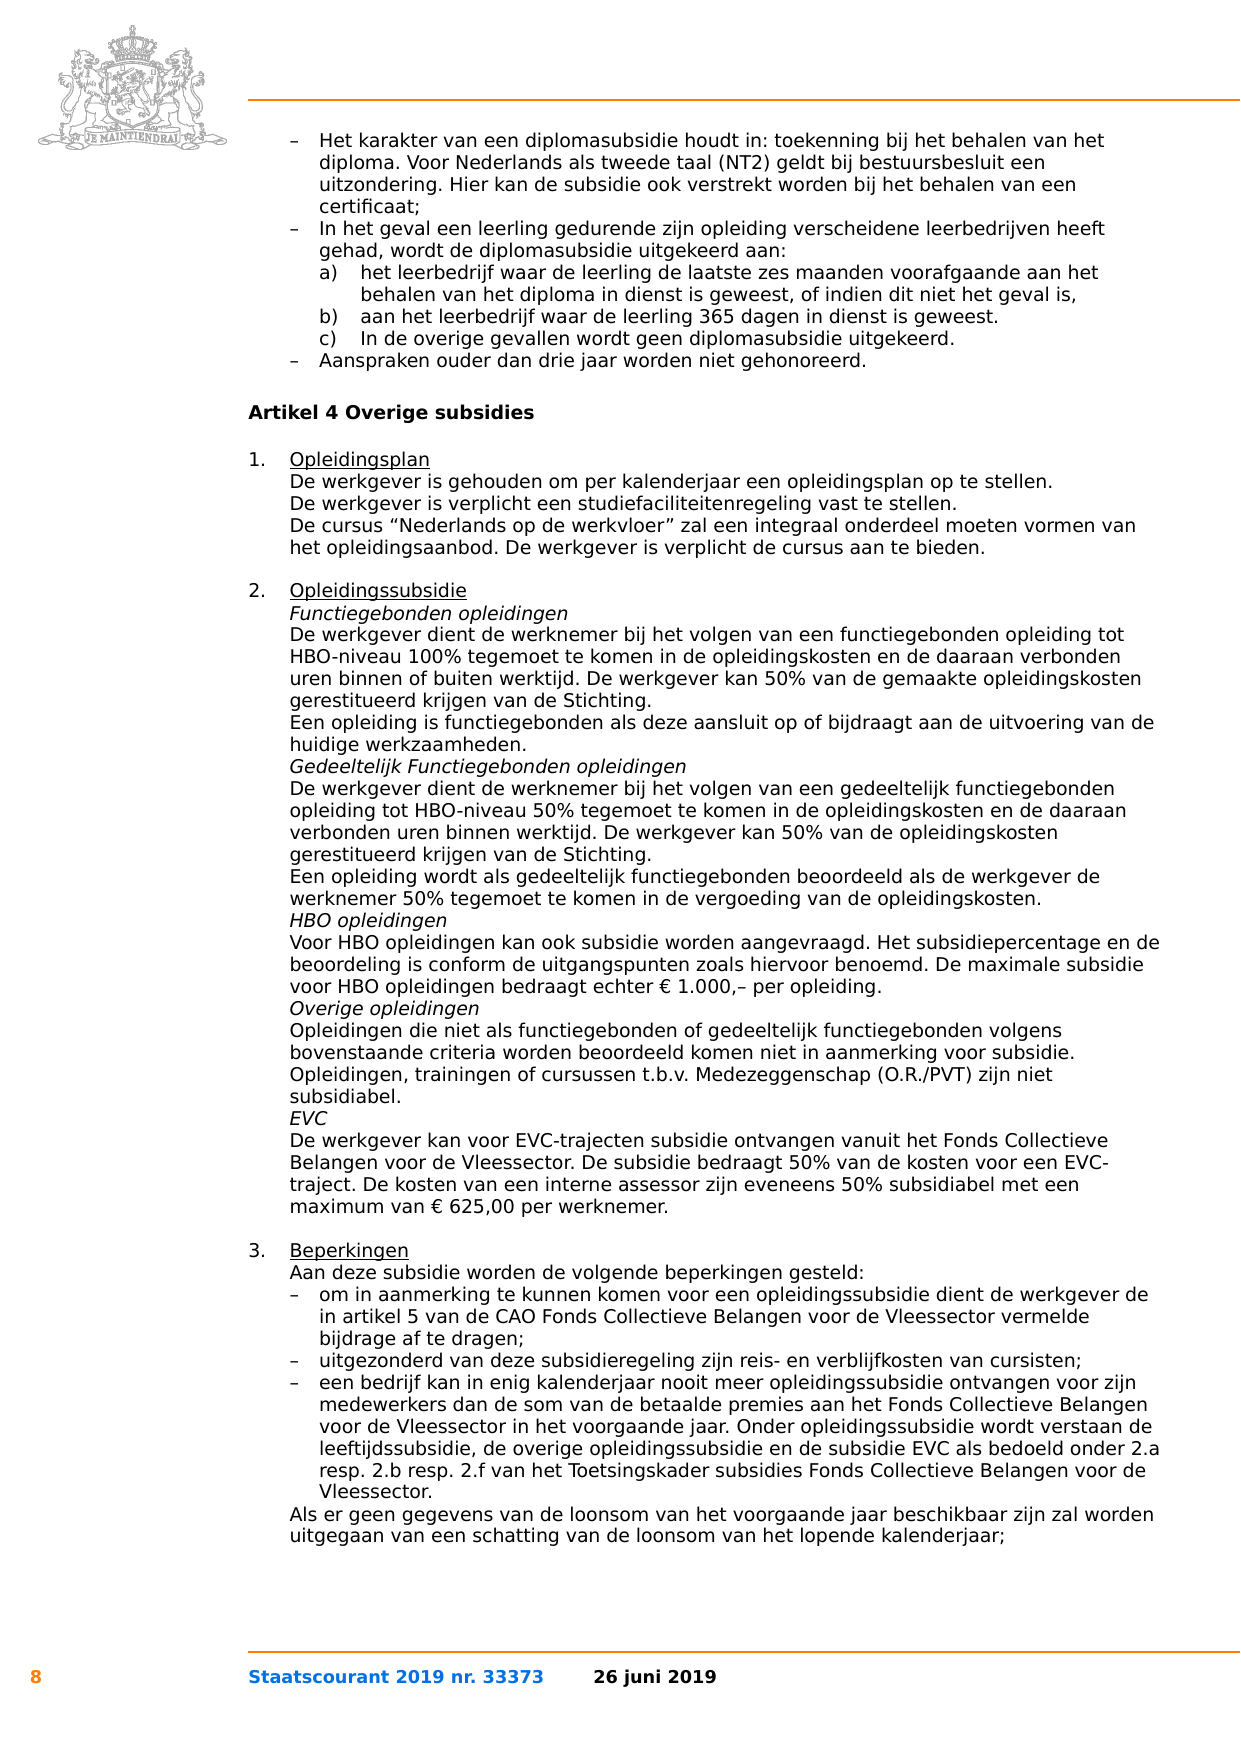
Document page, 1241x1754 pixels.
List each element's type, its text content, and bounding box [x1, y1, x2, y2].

text Aan deze subsidie worden de volgende beperkingen gesteld: [289, 1262, 1163, 1284]
text 1. Opleidingsplan [248, 449, 1163, 471]
text Als er geen gegevens van de loonsom van het voorgaande jaar beschikbaar zijn zal worden uitgegaan van een schatting van de loonsom van het lopende kalenderjaar; [289, 1503, 1163, 1547]
text b) aan het leerbedrijf waar de leerling 365 dagen in dienst is geweest. [319, 306, 1163, 328]
text EVC [289, 1108, 1163, 1130]
subtitle Artikel 4 Overige subsidies [248, 402, 1163, 424]
text Gedeeltelijk Functiegebonden opleidingen [289, 756, 1163, 778]
picture [38, 25, 227, 150]
text Opleidingen die niet als functiegebonden of gedeeltelijk functiegebonden volgens bovenstaande criteria worden beoordeeld komen niet in aanmerking voor subsidie. Opleidingen, trainingen of cursussen t.b.v. Medezeggenschap (O.R./PVT) zijn niet subsidiabel. [289, 1020, 1163, 1108]
text De werkgever is verplicht een studiefaciliteitenregeling vast te stellen. [289, 493, 1163, 514]
text – uitgezonderd van deze subsidieregeling zijn reis- en verblijfkosten van cursisten; [289, 1349, 1163, 1372]
text – om in aanmerking te kunnen komen voor een opleidingssubsidie dient de werkgever de in artikel 5 van de CAO Fonds Collectieve Belangen voor de Vleessector vermelde bijdrage af te dragen; [289, 1284, 1163, 1349]
text De werkgever dient de werknemer bij het volgen van een gedeeltelijk functiegebonden opleiding tot HBO-niveau 50% tegemoet te komen in de opleidingskosten en de daaraan verbonden uren binnen werktijd. De werkgever kan 50% van de opleidingskosten gerestitueerd krijgen van de Stichting. [289, 778, 1163, 866]
text De werkgever dient de werknemer bij het volgen van een functiegebonden opleiding tot HBO-niveau 100% tegemoet te komen in de opleidingskosten en de daaraan verbonden uren binnen of buiten werktijd. De werkgever kan 50% van de gemaakte opleidingskosten gerestitueerd krijgen van de Stichting. [289, 624, 1163, 712]
text De cursus “Nederlands op de werkvloer” zal een integraal onderdeel moeten vormen van het opleidingsaanbod. De werkgever is verplicht de cursus aan te bieden. [289, 514, 1163, 558]
text 3. Beperkingen [248, 1240, 1163, 1262]
text Overige opleidingen [289, 998, 1163, 1020]
text – In het geval een leerling gedurende zijn opleiding verscheidene leerbedrijven heeft gehad, wordt de diplomasubsidie uitgekeerd aan: [289, 218, 1163, 262]
text Voor HBO opleidingen kan ook subsidie worden aangevraagd. Het subsidiepercentage en de beoordeling is conform de uitgangspunten zoals hiervoor benoemd. De maximale subsidie voor HBO opleidingen bedraagt echter € 1.000,– per opleiding. [289, 932, 1163, 998]
text De werkgever is gehouden om per kalenderjaar een opleidingsplan op te stellen. [289, 471, 1163, 493]
text Een opleiding wordt als gedeeltelijk functiegebonden beoordeeld als de werkgever de werknemer 50% tegemoet te komen in de vergoeding van de opleidingskosten. [289, 866, 1163, 910]
text De werkgever kan voor EVC-trajecten subsidie ontvangen vanuit het Fonds Collectieve Belangen voor de Vleessector. De subsidie bedraagt 50% van de kosten voor een EVC-traject. De kosten van een interne assessor zijn eveneens 50% subsidiabel met een maximum van € 625,00 per werknemer. [289, 1130, 1163, 1218]
text a) het leerbedrijf waar de leerling de laatste zes maanden voorafgaande aan het behalen van het diploma in dienst is geweest, of indien dit niet het geval is, [319, 262, 1163, 306]
text HBO opleidingen [289, 910, 1163, 932]
text Een opleiding is functiegebonden als deze aansluit op of bijdraagt aan de uitvoering van de huidige werkzaamheden. [289, 712, 1163, 756]
text – Het karakter van een diplomasubsidie houdt in: toekenning bij het behalen van het diploma. Voor Nederlands als tweede taal (NT2) geldt bij bestuursbesluit een uitzondering. Hier kan de subsidie ook verstrekt worden bij het behalen van een certificaat; [289, 130, 1163, 218]
text 2. Opleidingssubsidie [248, 580, 1163, 602]
text Functiegebonden opleidingen [289, 602, 1163, 624]
text – Aanspraken ouder dan drie jaar worden niet gehonoreerd. [289, 350, 1163, 372]
text – een bedrijf kan in enig kalenderjaar nooit meer opleidingssubsidie ontvangen voor zijn medewerkers dan de som van de betaalde premies aan het Fonds Collectieve Belangen voor de Vleessector in het voorgaande jaar. Onder opleidingssubsidie wordt verstaan de leeftijdssubsidie, de overige opleidingssubsidie en de subsidie EVC als bedoeld onder 2.a resp. 2.b resp. 2.f van het Toetsingskader subsidies Fonds Collectieve Belangen voor de Vleessector. [289, 1372, 1163, 1503]
text c) In de overige gevallen wordt geen diplomasubsidie uitgekeerd. [319, 328, 1163, 350]
